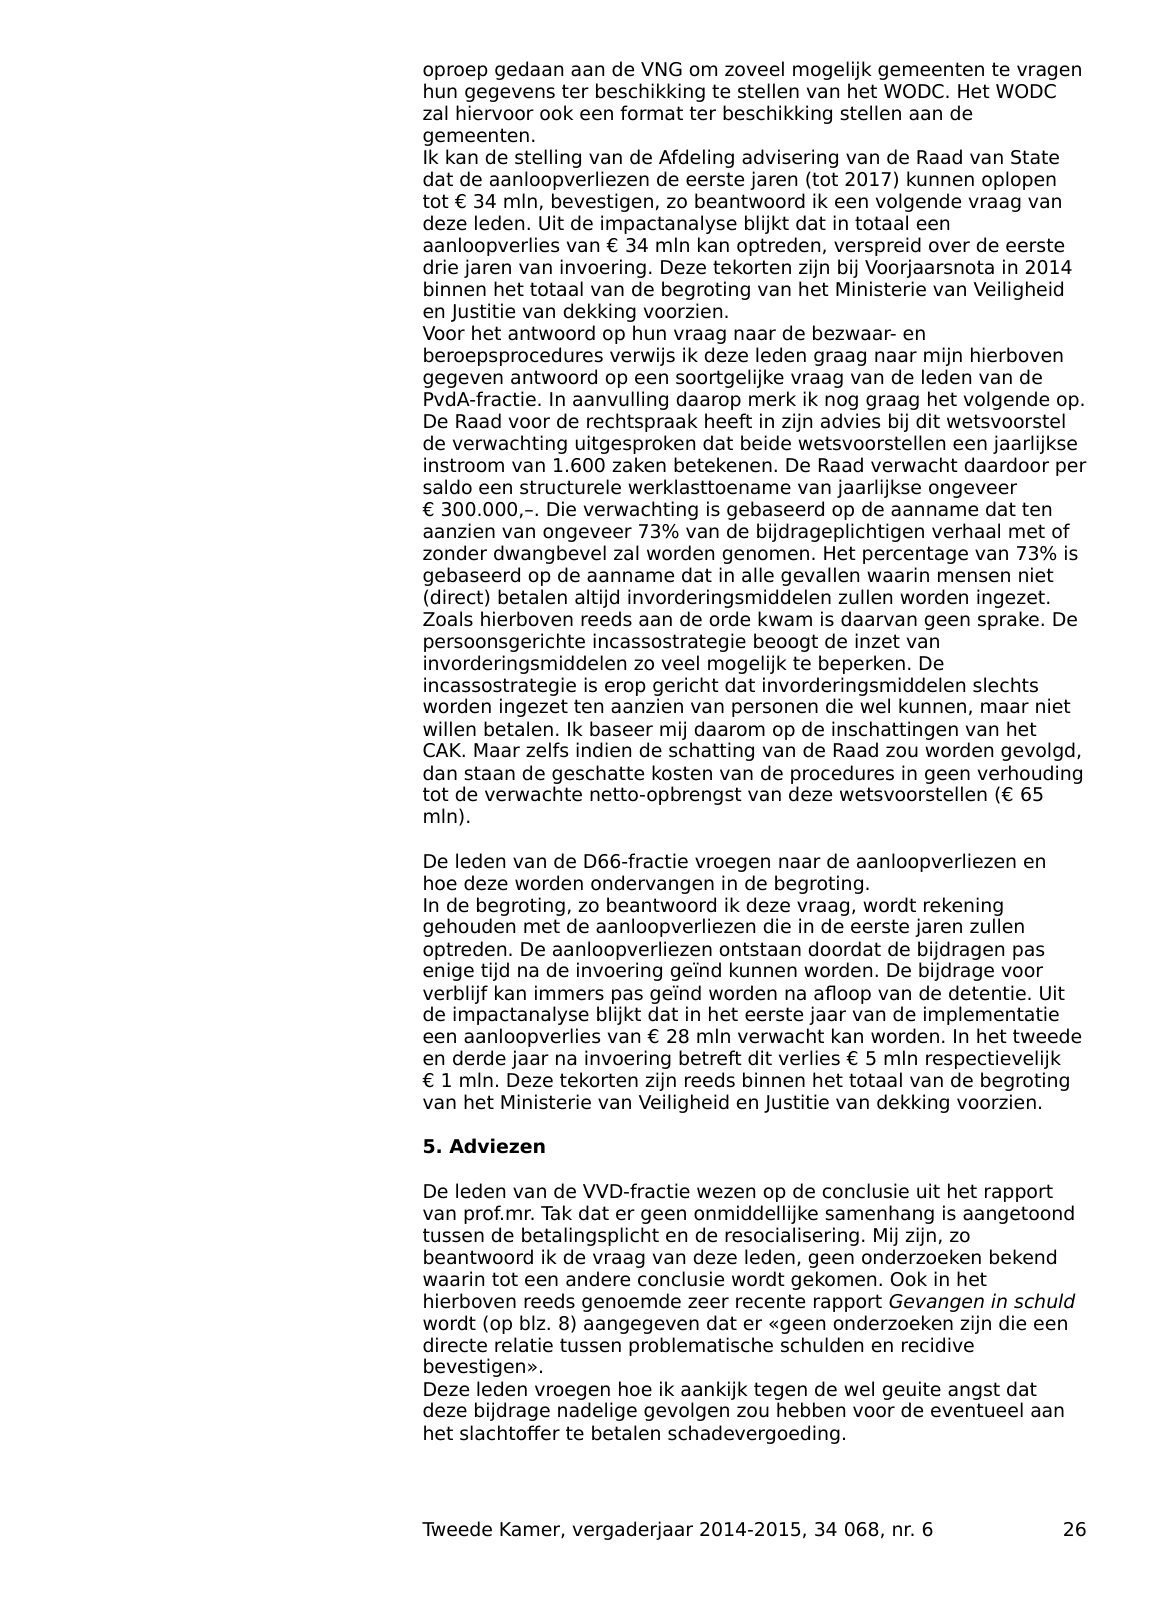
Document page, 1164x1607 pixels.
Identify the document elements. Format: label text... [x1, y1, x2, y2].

text De leden van de D66-fractie vroegen naar de aanloopverliezen en hoe deze worden ondervangen in de begroting. [422, 851, 1087, 894]
text Deze leden vroegen hoe ik aankijk tegen de wel geuite angst dat deze bijdrage nadelige gevolgen zou hebben voor de eventueel aan het slachtoffer te betalen schadevergoeding. [422, 1378, 1087, 1444]
text De leden van de VVD-fractie wezen op de conclusie uit het rapport van prof.mr. Tak dat er geen onmiddellijke samenhang is aangetoond tussen de betalingsplicht en de resocialisering. Mij zijn, zo beantwoord ik de vraag van deze leden, geen onderzoeken bekend waarin tot een andere conclusie wordt gekomen. Ook in het hierboven reeds genoemde zeer recente rapport Gevangen in schuld wordt (op blz. 8) aangegeven dat er «geen onderzoeken zijn die een directe relatie tussen problematische schulden en recidive bevestigen». [422, 1181, 1087, 1378]
text oproep gedaan aan de VNG om zoveel mogelijk gemeenten te vragen hun gegevens ter beschikking te stellen van het WODC. Het WODC zal hiervoor ook een format ter beschikking stellen aan de gemeenten. [422, 59, 1087, 147]
subtitle 5. Adviezen [422, 1136, 1087, 1158]
text In de begroting, zo beantwoord ik deze vraag, wordt rekening gehouden met de aanloopverliezen die in de eerste jaren zullen optreden. De aanloopverliezen ontstaan doordat de bijdragen pas enige tijd na de invoering geïnd kunnen worden. De bijdrage voor verblijf kan immers pas geïnd worden na afloop van de detentie. Uit de impactanalyse blijkt dat in het eerste jaar van de implementatie een aanloopverlies van € 28 mln verwacht kan worden. In het tweede en derde jaar na invoering betreft dit verlies € 5 mln respectievelijk € 1 mln. Deze tekorten zijn reeds binnen het totaal van de begroting van het Ministerie van Veiligheid en Justitie van dekking voorzien. [422, 894, 1087, 1114]
text Voor het antwoord op hun vraag naar de bezwaar- en beroepsprocedures verwijs ik deze leden graag naar mijn hierboven gegeven antwoord op een soortgelijke vraag van de leden van de PvdA-fractie. In aanvulling daarop merk ik nog graag het volgende op. De Raad voor de rechtspraak heeft in zijn advies bij dit wetsvoorstel de verwachting uitgesproken dat beide wetsvoorstellen een jaarlijkse instroom van 1.600 zaken betekenen. De Raad verwacht daardoor per saldo een structurele werklasttoename van jaarlijkse ongeveer € 300.000,–. Die verwachting is gebaseerd op de aanname dat ten aanzien van ongeveer 73% van de bijdrageplichtigen verhaal met of zonder dwangbevel zal worden genomen. Het percentage van 73% is gebaseerd op de aanname dat in alle gevallen waarin mensen niet (direct) betalen altijd invorderingsmiddelen zullen worden ingezet. Zoals hierboven reeds aan de orde kwam is daarvan geen sprake. De persoonsgerichte incassostrategie beoogt de inzet van invorderingsmiddelen zo veel mogelijk te beperken. De incassostrategie is erop gericht dat invorderingsmiddelen slechts worden ingezet ten aanzien van personen die wel kunnen, maar niet willen betalen. Ik baseer mij daarom op de inschattingen van het CAK. Maar zelfs indien de schatting van de Raad zou worden gevolgd, dan staan de geschatte kosten van de procedures in geen verhouding tot de verwachte netto-opbrengst van deze wetsvoorstellen (€ 65 mln). [422, 323, 1087, 828]
text Ik kan de stelling van de Afdeling advisering van de Raad van State dat de aanloopverliezen de eerste jaren (tot 2017) kunnen oplopen tot € 34 mln, bevestigen, zo beantwoord ik een volgende vraag van deze leden. Uit de impactanalyse blijkt dat in totaal een aanloopverlies van € 34 mln kan optreden, verspreid over de eerste drie jaren van invoering. Deze tekorten zijn bij Voorjaarsnota in 2014 binnen het totaal van de begroting van het Ministerie van Veiligheid en Justitie van dekking voorzien. [422, 147, 1087, 323]
